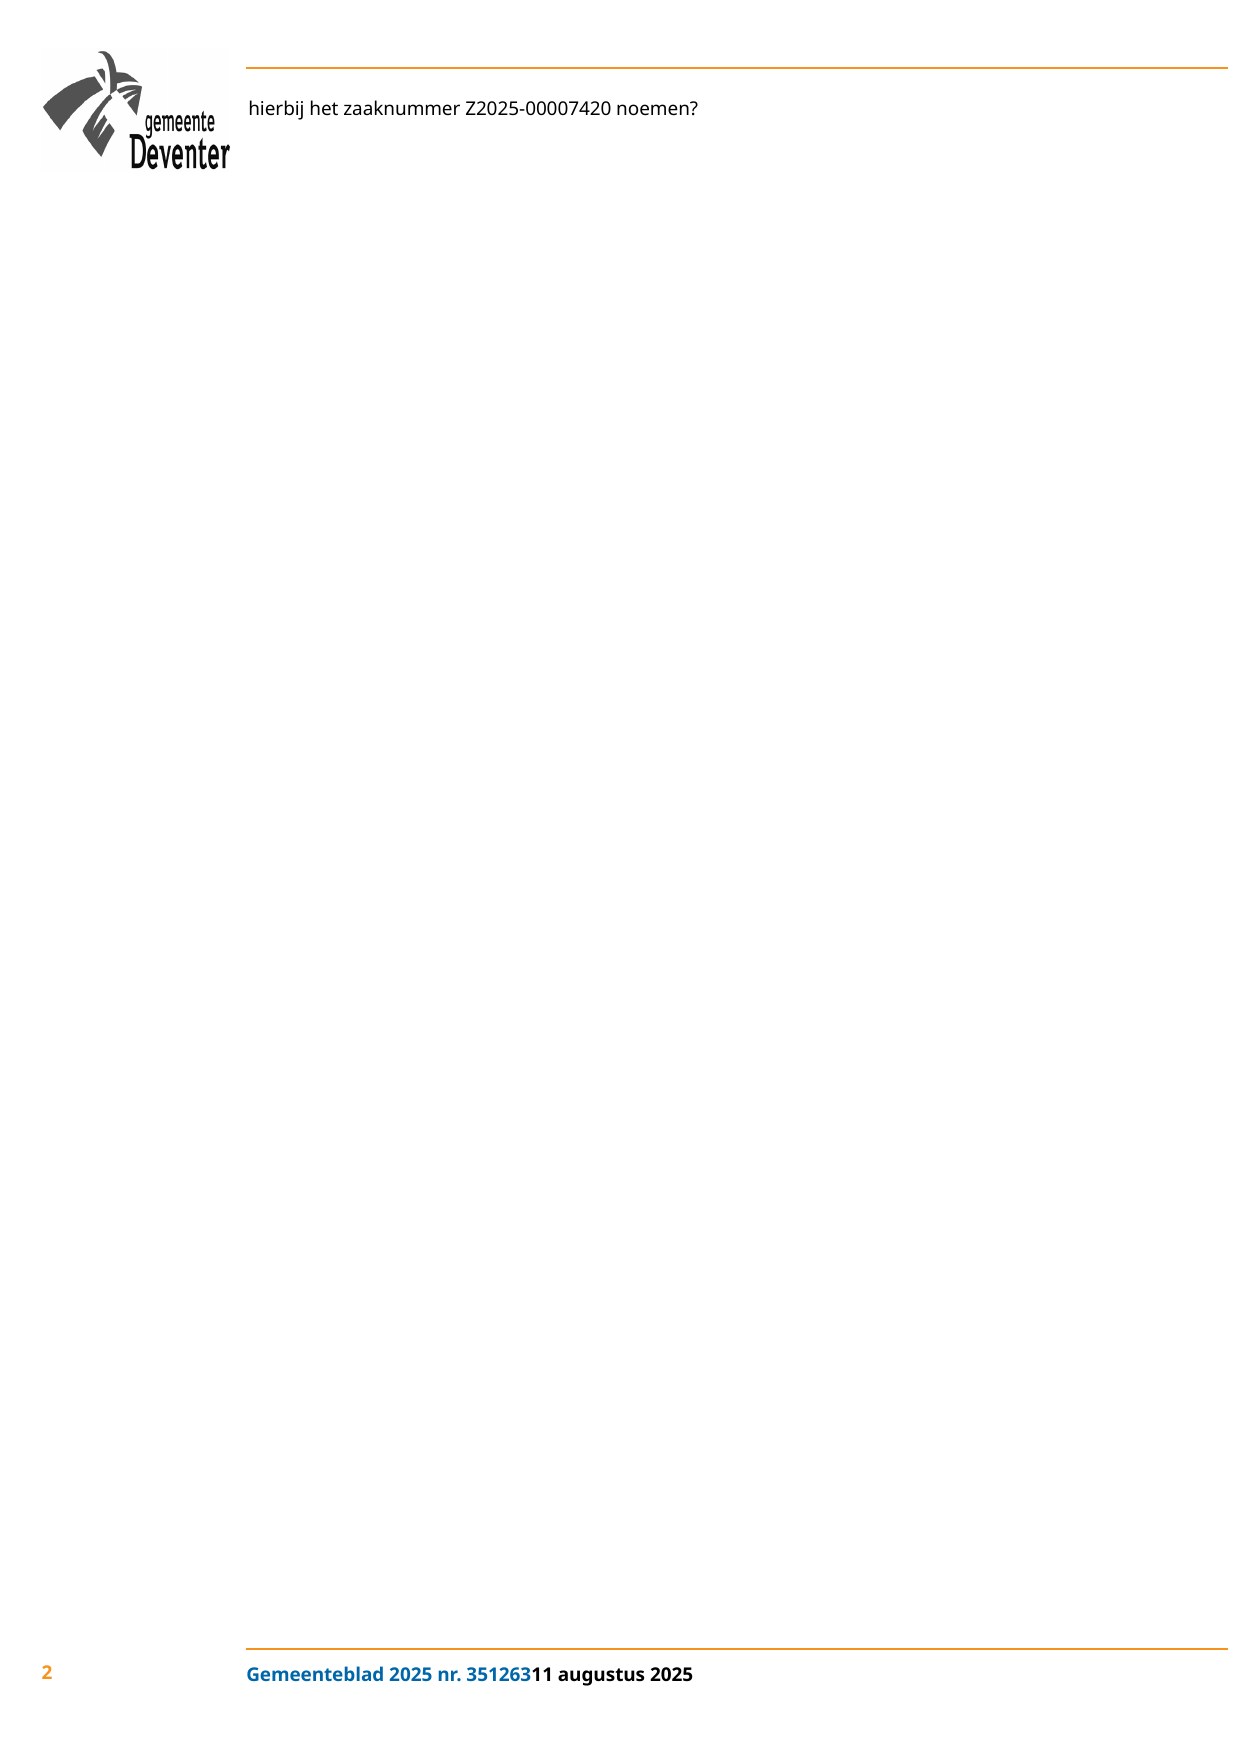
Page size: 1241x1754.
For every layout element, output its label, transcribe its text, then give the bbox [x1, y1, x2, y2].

text hierbij het zaaknummer Z2025-00007420 noemen? [248, 95, 1152, 121]
picture [41, 47, 231, 172]
